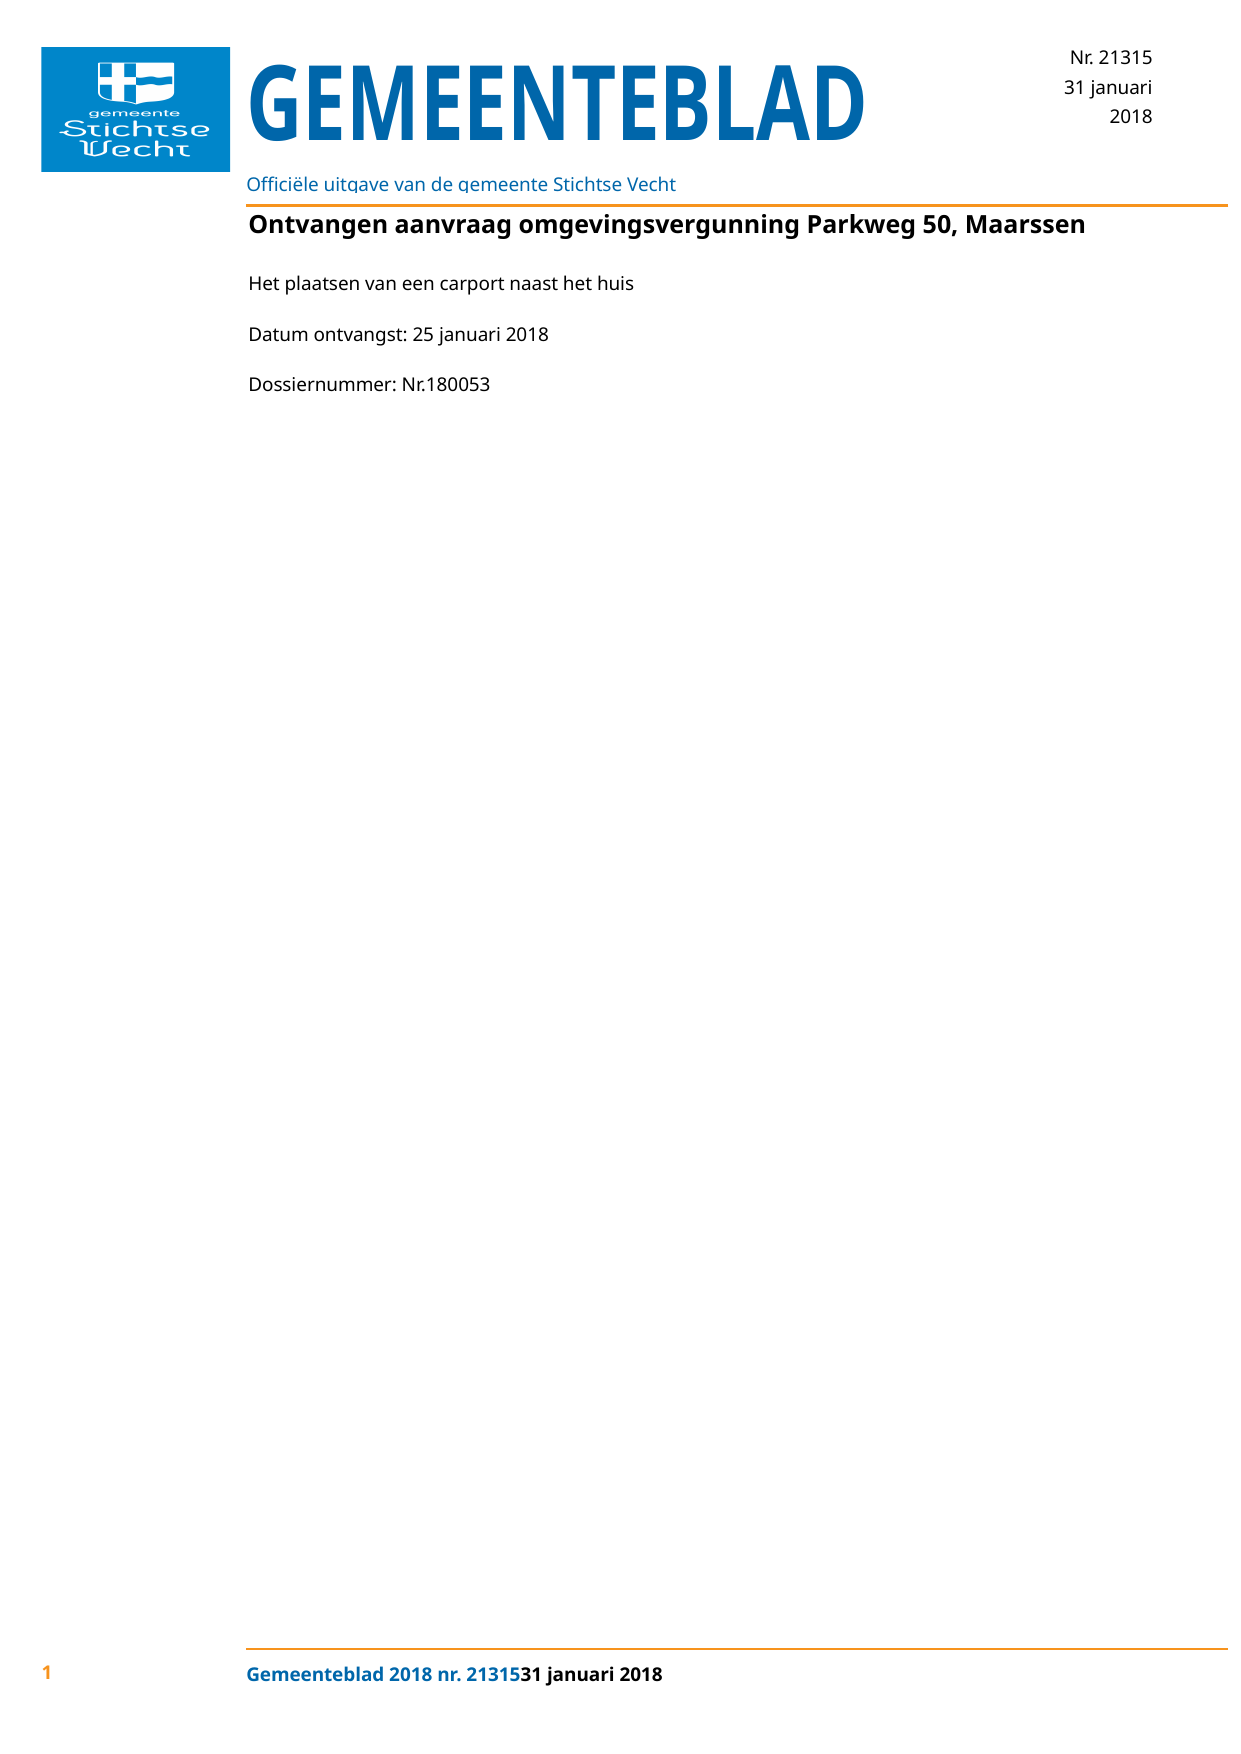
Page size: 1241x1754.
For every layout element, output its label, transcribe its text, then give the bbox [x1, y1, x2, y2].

text Datum ontvangst: 25 januari 2018 [248, 321, 1152, 346]
text Ontvangen aanvraag omgevingsvergunning Parkweg 50, Maarssen [248, 207, 1152, 241]
picture [99, 63, 135, 101]
text Het plaatsen van een carport naast het huis [248, 270, 1152, 296]
picture [137, 63, 174, 103]
text Dossiernummer: Nr.180053 [248, 371, 1152, 397]
